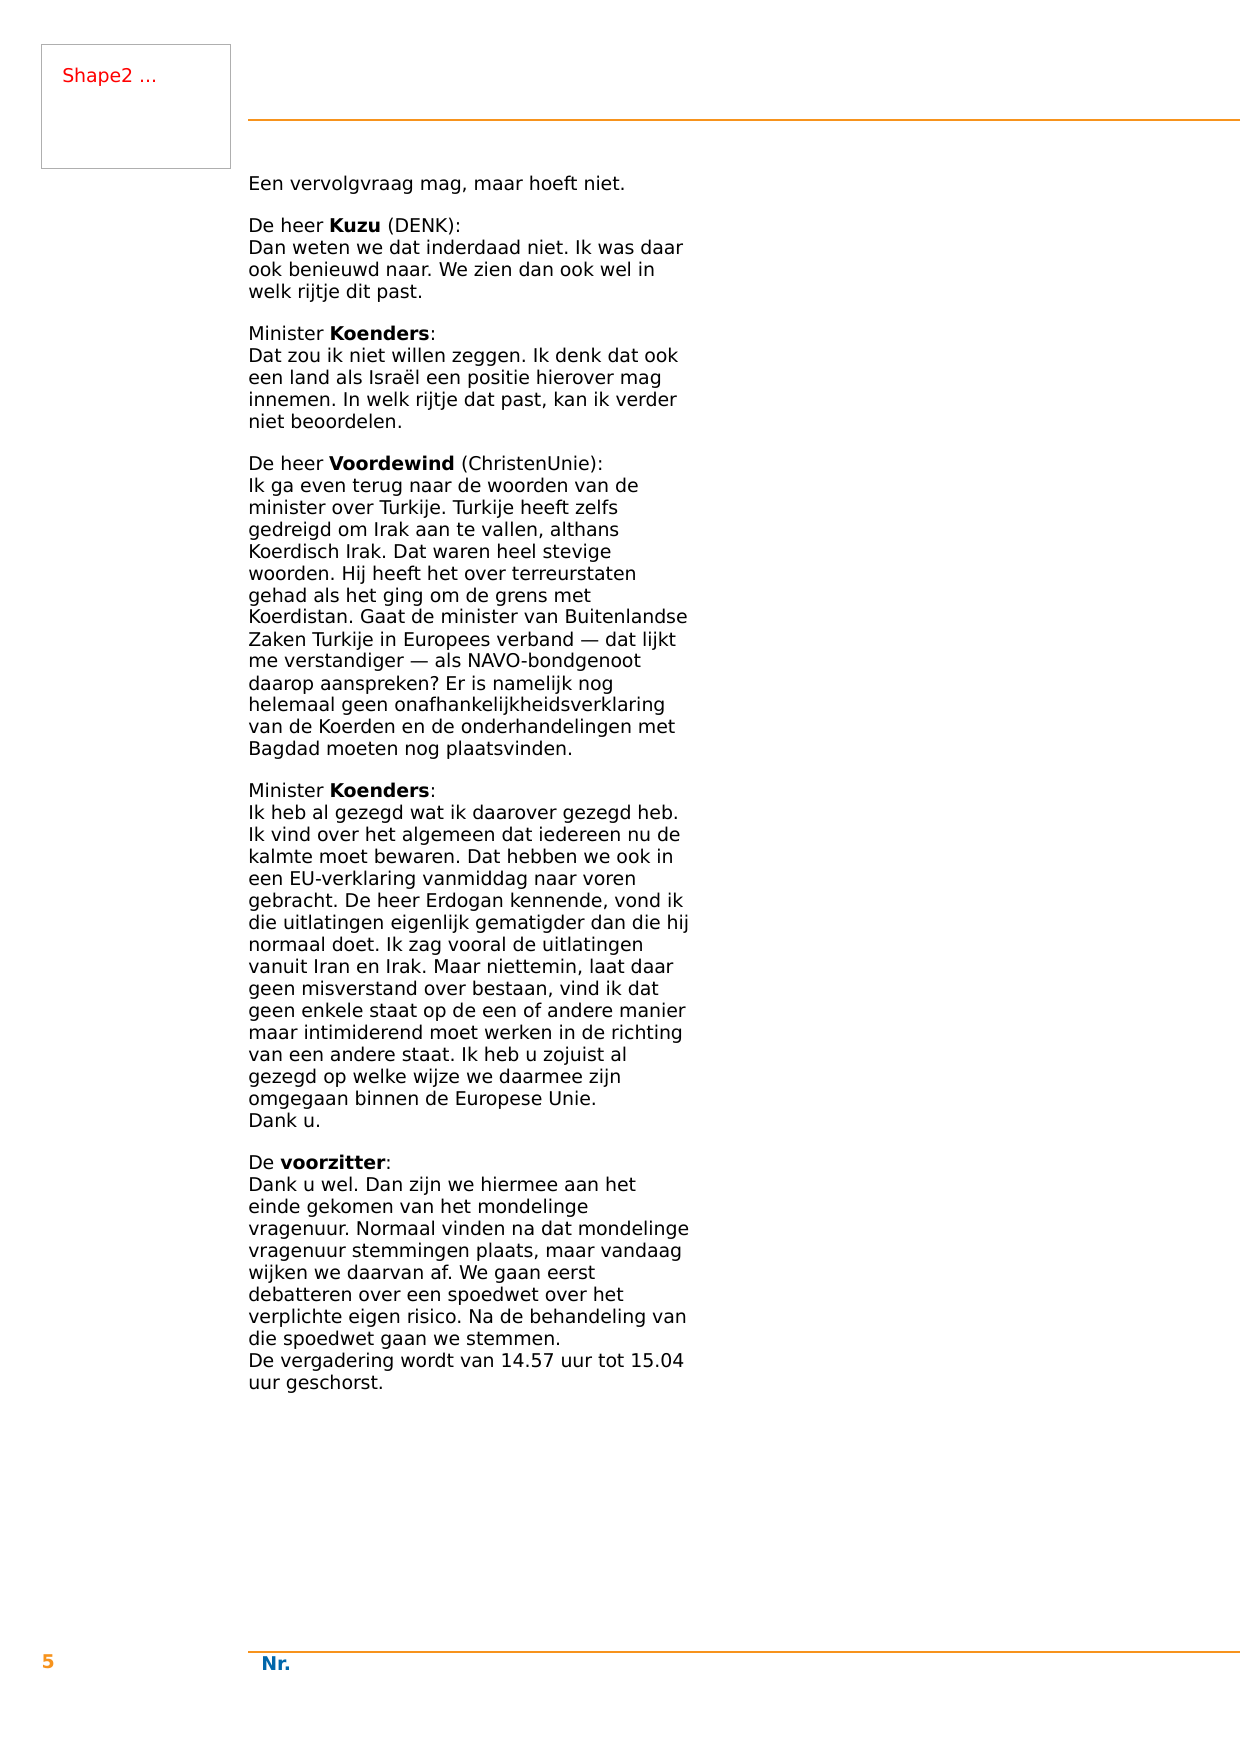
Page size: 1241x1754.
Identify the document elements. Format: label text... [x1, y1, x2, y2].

text De voorzitter: [248, 1152, 691, 1174]
text De heer Voordewind (ChristenUnie): [248, 453, 691, 474]
text Dank u wel. Dan zijn we hiermee aan het einde gekomen van het mondelinge vragenuur. Normaal vinden na dat mondelinge vragenuur stemmingen plaats, maar vandaag wijken we daarvan af. We gaan eerst debatteren over een spoedwet over het verplichte eigen risico. Na de behandeling van die spoedwet gaan we stemmen. [248, 1174, 691, 1350]
text Dat zou ik niet willen zeggen. Ik denk dat ook een land als Israël een positie hierover mag innemen. In welk rijtje dat past, kan ik verder niet beoordelen. [248, 345, 691, 433]
text De vergadering wordt van 14.57 uur tot 15.04 uur geschorst. [248, 1350, 691, 1394]
text Ik ga even terug naar de woorden van de minister over Turkije. Turkije heeft zelfs gedreigd om Irak aan te vallen, althans Koerdisch Irak. Dat waren heel stevige woorden. Hij heeft het over terreurstaten gehad als het ging om de grens met Koerdistan. Gaat de minister van Buitenlandse Zaken Turkije in Europees verband — dat lijkt me verstandiger — als NAVO-bondgenoot daarop aanspreken? Er is namelijk nog helemaal geen onafhankelijkheidsverklaring van de Koerden en de onderhandelingen met Bagdad moeten nog plaatsvinden. [248, 474, 691, 760]
text Dank u. [248, 1110, 691, 1132]
text Een vervolgvraag mag, maar hoeft niet. [248, 173, 691, 195]
text Dan weten we dat inderdaad niet. Ik was daar ook benieuwd naar. We zien dan ook wel in welk rijtje dit past. [248, 237, 691, 303]
text De heer Kuzu (DENK): [248, 215, 691, 237]
text Minister Koenders: [248, 323, 691, 345]
text Ik heb al gezegd wat ik daarover gezegd heb. Ik vind over het algemeen dat iedereen nu de kalmte moet bewaren. Dat hebben we ook in een EU-verklaring vanmiddag naar voren gebracht. De heer Erdogan kennende, vond ik die uitlatingen eigenlijk gematigder dan die hij normaal doet. Ik zag vooral de uitlatingen vanuit Iran en Irak. Maar niettemin, laat daar geen misverstand over bestaan, vind ik dat geen enkele staat op de een of andere manier maar intimiderend moet werken in de richting van een andere staat. Ik heb u zojuist al gezegd op welke wijze we daarmee zijn omgegaan binnen de Europese Unie. [248, 802, 691, 1110]
text Minister Koenders: [248, 780, 691, 802]
